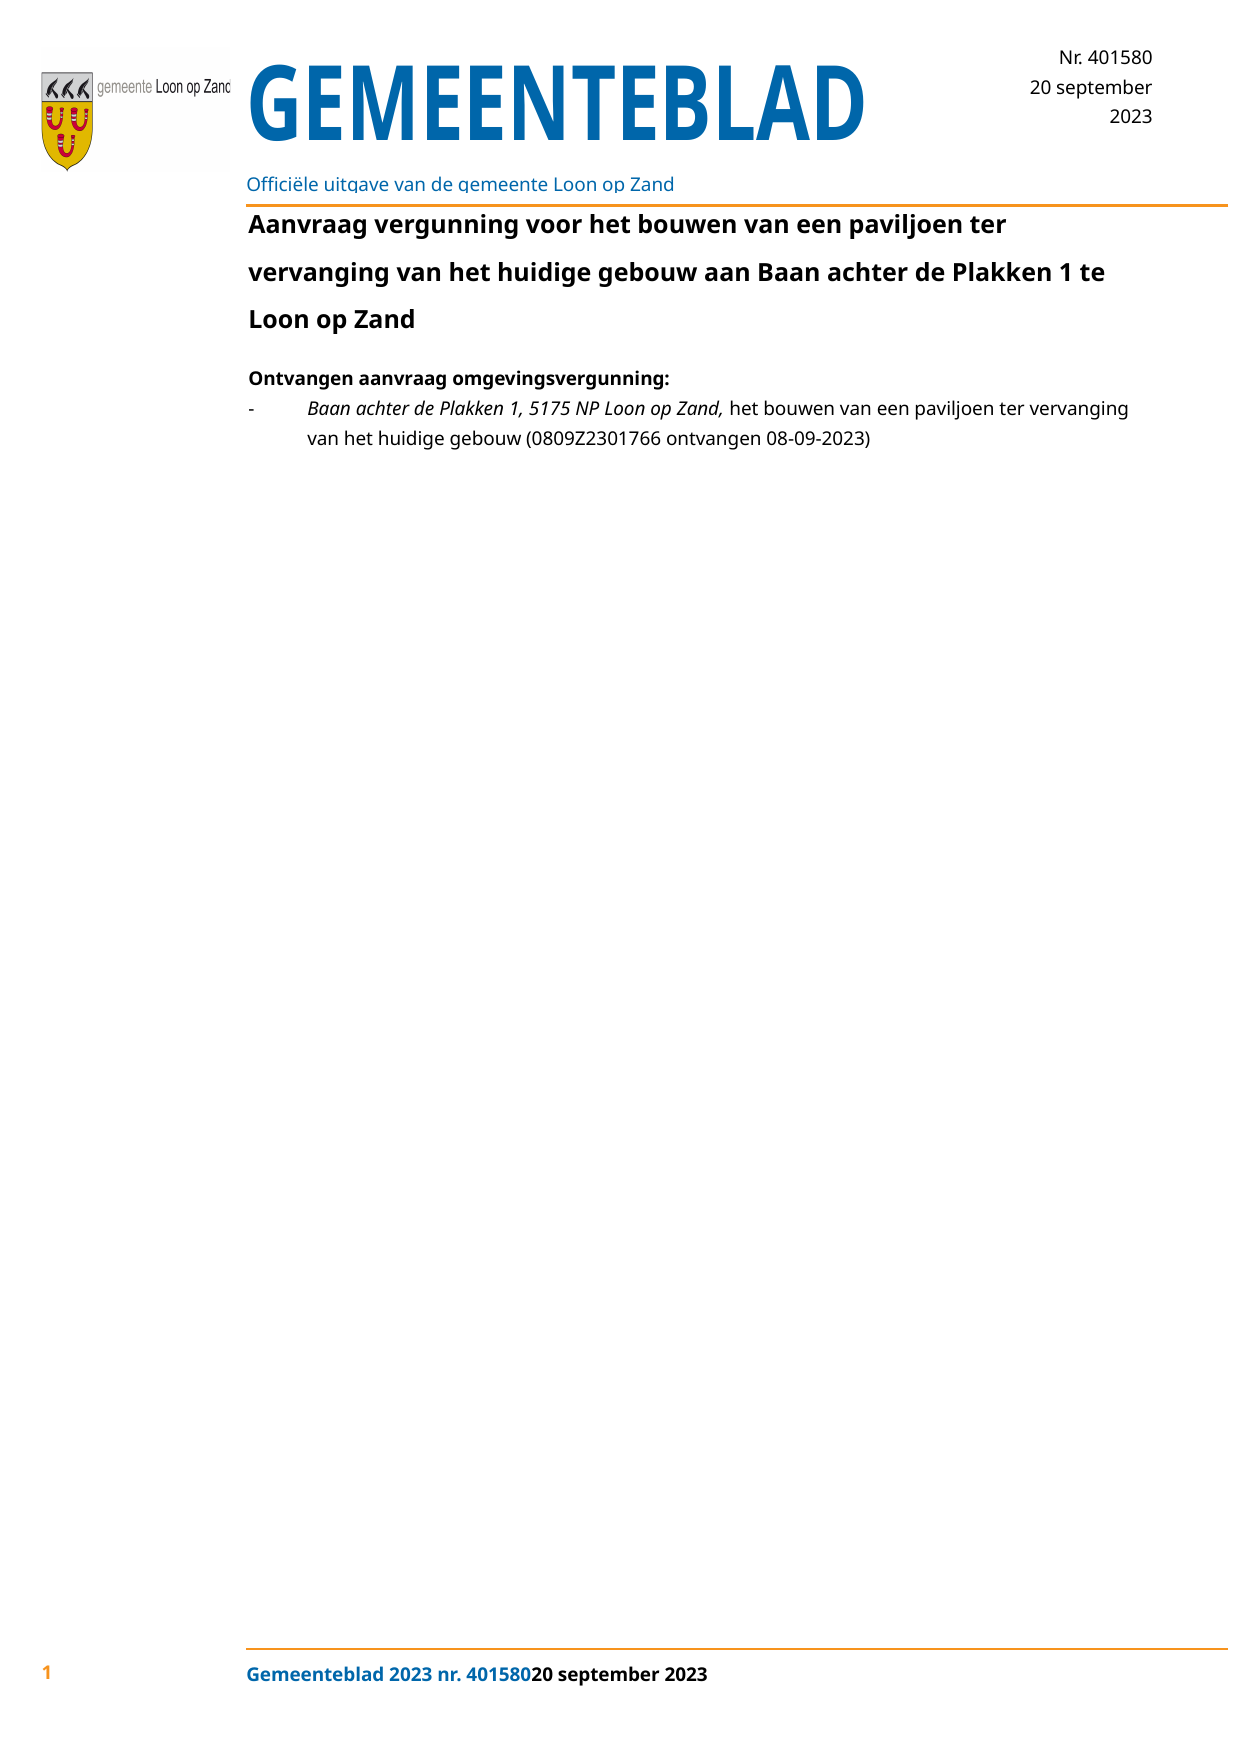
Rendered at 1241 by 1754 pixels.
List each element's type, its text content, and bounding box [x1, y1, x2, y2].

text Aanvraag vergunning voor het bouwen van een paviljoen ter vervanging van het huidige gebouw aan Baan achter de Plakken 1 te Loon op Zand [248, 207, 1152, 336]
list Baan achter de Plakken 1, 5175 NP Loon op Zand, het bouwen van een paviljoen ter vervanging van het huidige gebouw (0809Z2301766 ontvangen 08-09-2023) [248, 395, 1152, 450]
text Ontvangen aanvraag omgevingsvergunning: [248, 366, 1152, 391]
picture [41, 47, 231, 172]
